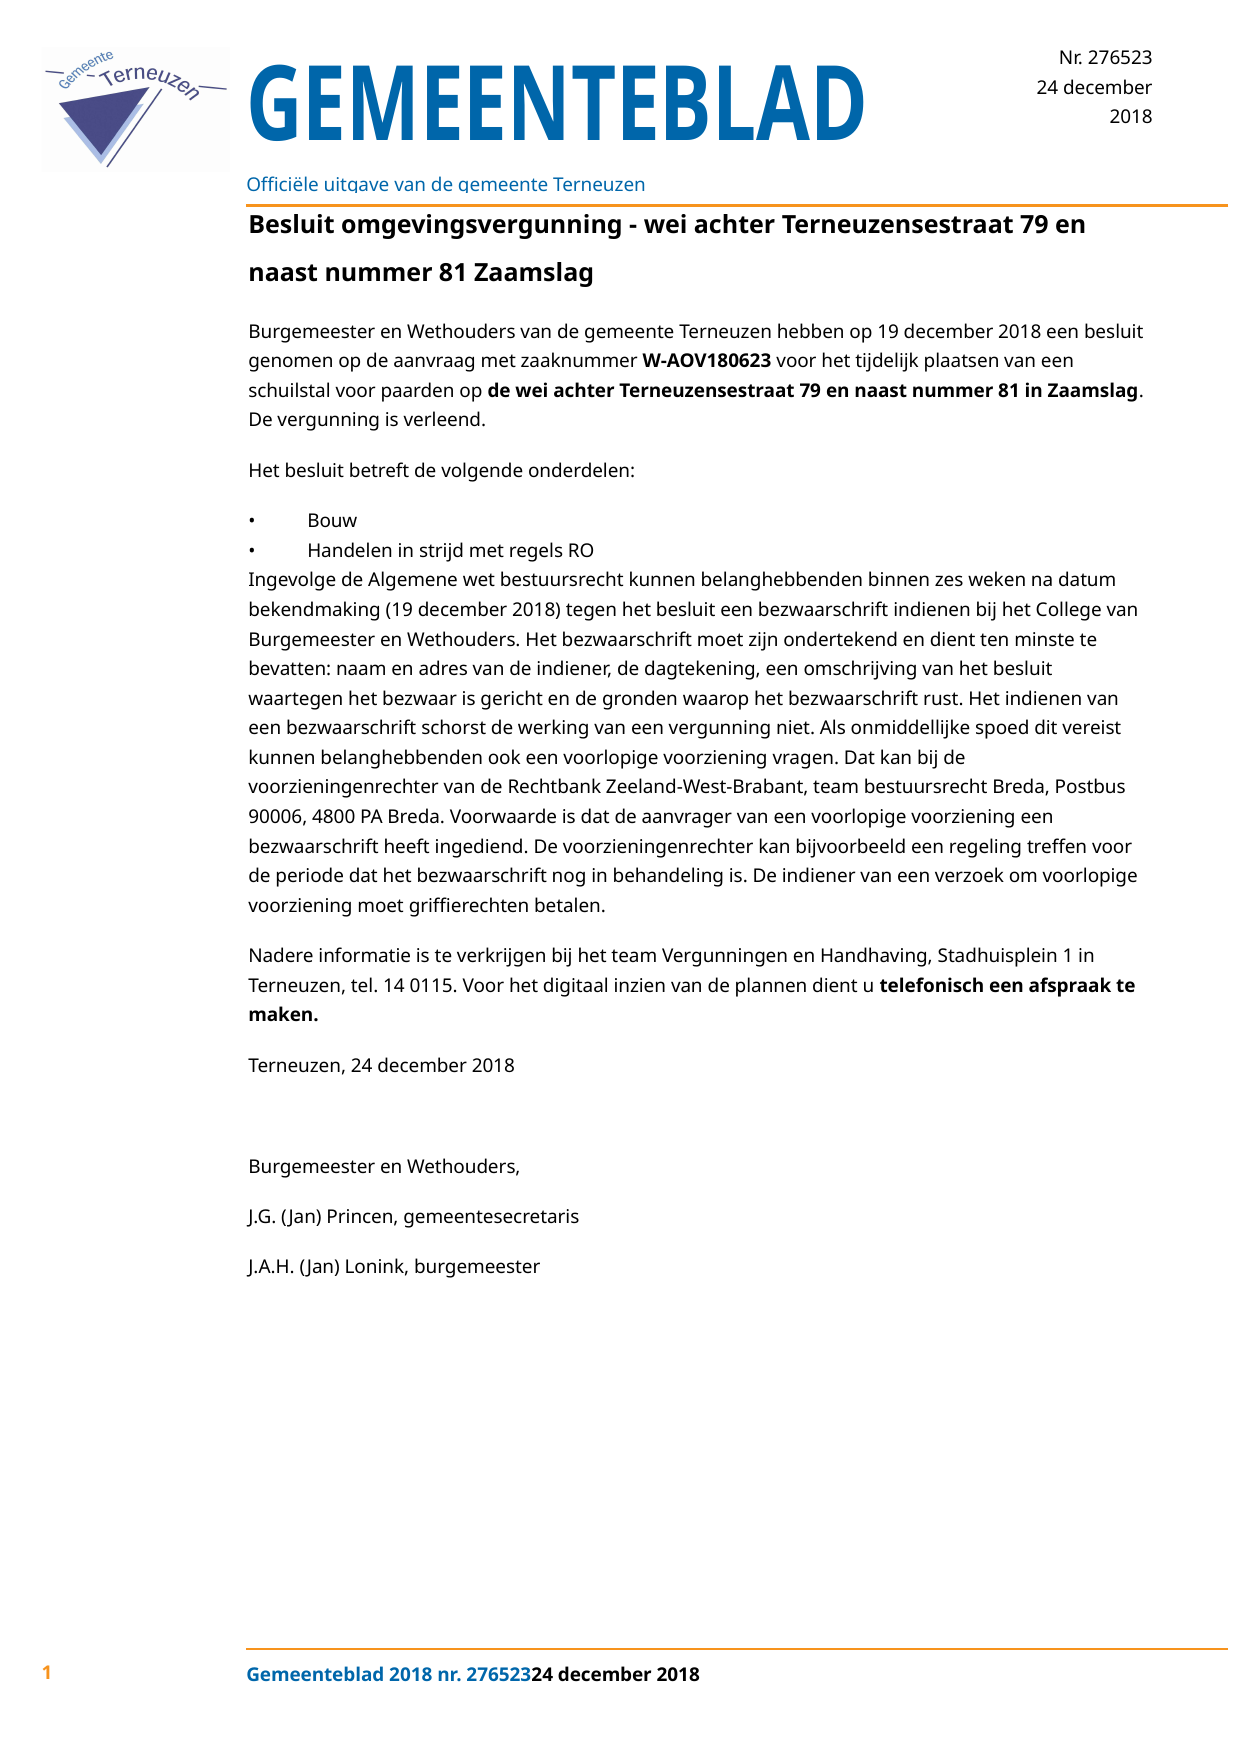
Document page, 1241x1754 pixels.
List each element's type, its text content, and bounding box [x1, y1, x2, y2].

text J.A.H. (Jan) Lonink, burgemeester [248, 1254, 1152, 1279]
list Bouw [248, 507, 1152, 533]
text J.G. (Jan) Princen, gemeentesecretaris [248, 1203, 1152, 1229]
list Handelen in strijd met regels RO [248, 537, 1152, 563]
text Burgemeester en Wethouders van de gemeente Terneuzen hebben op 19 december 2018 een besluit genomen op de aanvraag met zaaknummer W-AOV180623 voor het tijdelijk plaatsen van een schuilstal voor paarden op de wei achter Terneuzensestraat 79 en naast nummer 81 in Zaamslag. De vergunning is verleend. [248, 318, 1152, 432]
picture [41, 47, 231, 172]
text Burgemeester en Wethouders, [248, 1153, 1152, 1179]
text Terneuzen, 24 december 2018 [248, 1052, 1152, 1078]
text Nadere informatie is te verkrijgen bij het team Vergunningen en Handhaving, Stadhuisplein 1 in Terneuzen, tel. 14 0115. Voor het digitaal inzien van de plannen dient u telefonisch een afspraak te maken. [248, 942, 1152, 1027]
text Besluit omgevingsvergunning - wei achter Terneuzensestraat 79 en naast nummer 81 Zaamslag [248, 207, 1152, 288]
text Ingevolge de Algemene wet bestuursrecht kunnen belanghebbenden binnen zes weken na datum bekendmaking (19 december 2018) tegen het besluit een bezwaarschrift indienen bij het College van Burgemeester en Wethouders. Het bezwaarschrift moet zijn ondertekend en dient ten minste te bevatten: naam en adres van de indiener, de dagtekening, een omschrijving van het besluit waartegen het bezwaar is gericht en de gronden waarop het bezwaarschrift rust. Het indienen van een bezwaarschrift schorst de werking van een vergunning niet. Als onmiddellijke spoed dit vereist kunnen belanghebbenden ook een voorlopige voorziening vragen. Dat kan bij de voorzieningenrechter van de Rechtbank Zeeland-West-Brabant, team bestuursrecht Breda, Postbus 90006, 4800 PA Breda. Voorwaarde is dat de aanvrager van een voorlopige voorziening een bezwaarschrift heeft ingediend. De voorzieningenrechter kan bijvoorbeeld een regeling treffen voor de periode dat het bezwaarschrift nog in behandeling is. De indiener van een verzoek om voorlopige voorziening moet griffierechten betalen. [248, 567, 1152, 918]
text Het besluit betreft de volgende onderdelen: [248, 457, 1152, 483]
